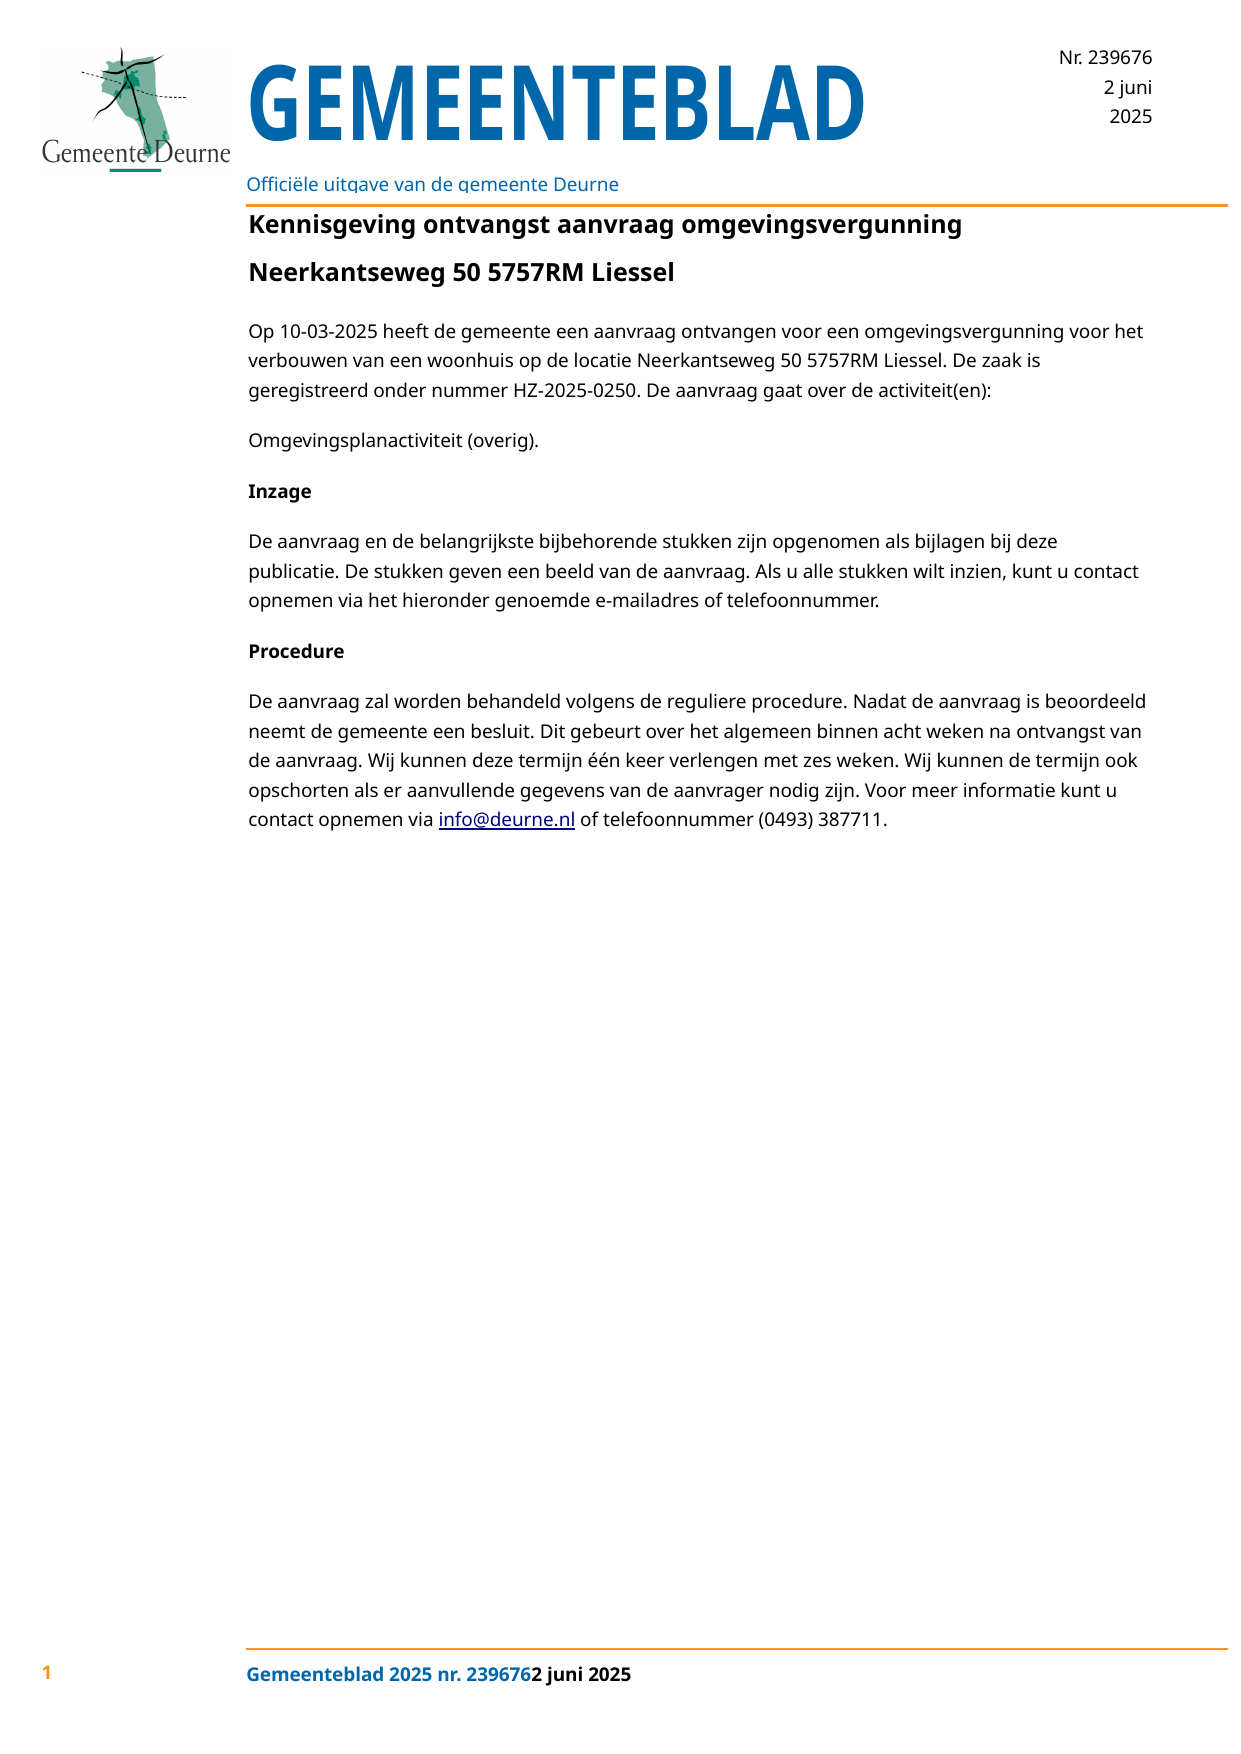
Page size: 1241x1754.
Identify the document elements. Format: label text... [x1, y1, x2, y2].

text Kennisgeving ontvangst aanvraag omgevingsvergunning Neerkantseweg 50 5757RM Liessel [248, 207, 1152, 288]
text Omgevingsplanactiviteit (overig). [248, 427, 1152, 453]
text Procedure [248, 638, 1152, 664]
picture [41, 47, 231, 172]
text De aanvraag zal worden behandeld volgens de reguliere procedure. Nadat de aanvraag is beoordeeld neemt de gemeente een besluit. Dit gebeurt over het algemeen binnen acht weken na ontvangst van de aanvraag. Wij kunnen deze termijn één keer verlengen met zes weken. Wij kunnen de termijn ook opschorten als er aanvullende gegevens van de aanvrager nodig zijn. Voor meer informatie kunt u contact opnemen via info@deurne.nl of telefoonnummer (0493) 387711. [248, 688, 1152, 832]
text Inzage [248, 478, 1152, 504]
text De aanvraag en de belangrijkste bijbehorende stukken zijn opgenomen als bijlagen bij deze publicatie. De stukken geven een beeld van de aanvraag. Als u alle stukken wilt inzien, kunt u contact opnemen via het hieronder genoemde e-mailadres of telefoonnummer. [248, 528, 1152, 613]
text Op 10-03-2025 heeft de gemeente een aanvraag ontvangen voor een omgevingsvergunning voor het verbouwen van een woonhuis op de locatie Neerkantseweg 50 5757RM Liessel. De zaak is geregistreerd onder nummer HZ-2025-0250. De aanvraag gaat over de activiteit(en): [248, 318, 1152, 403]
